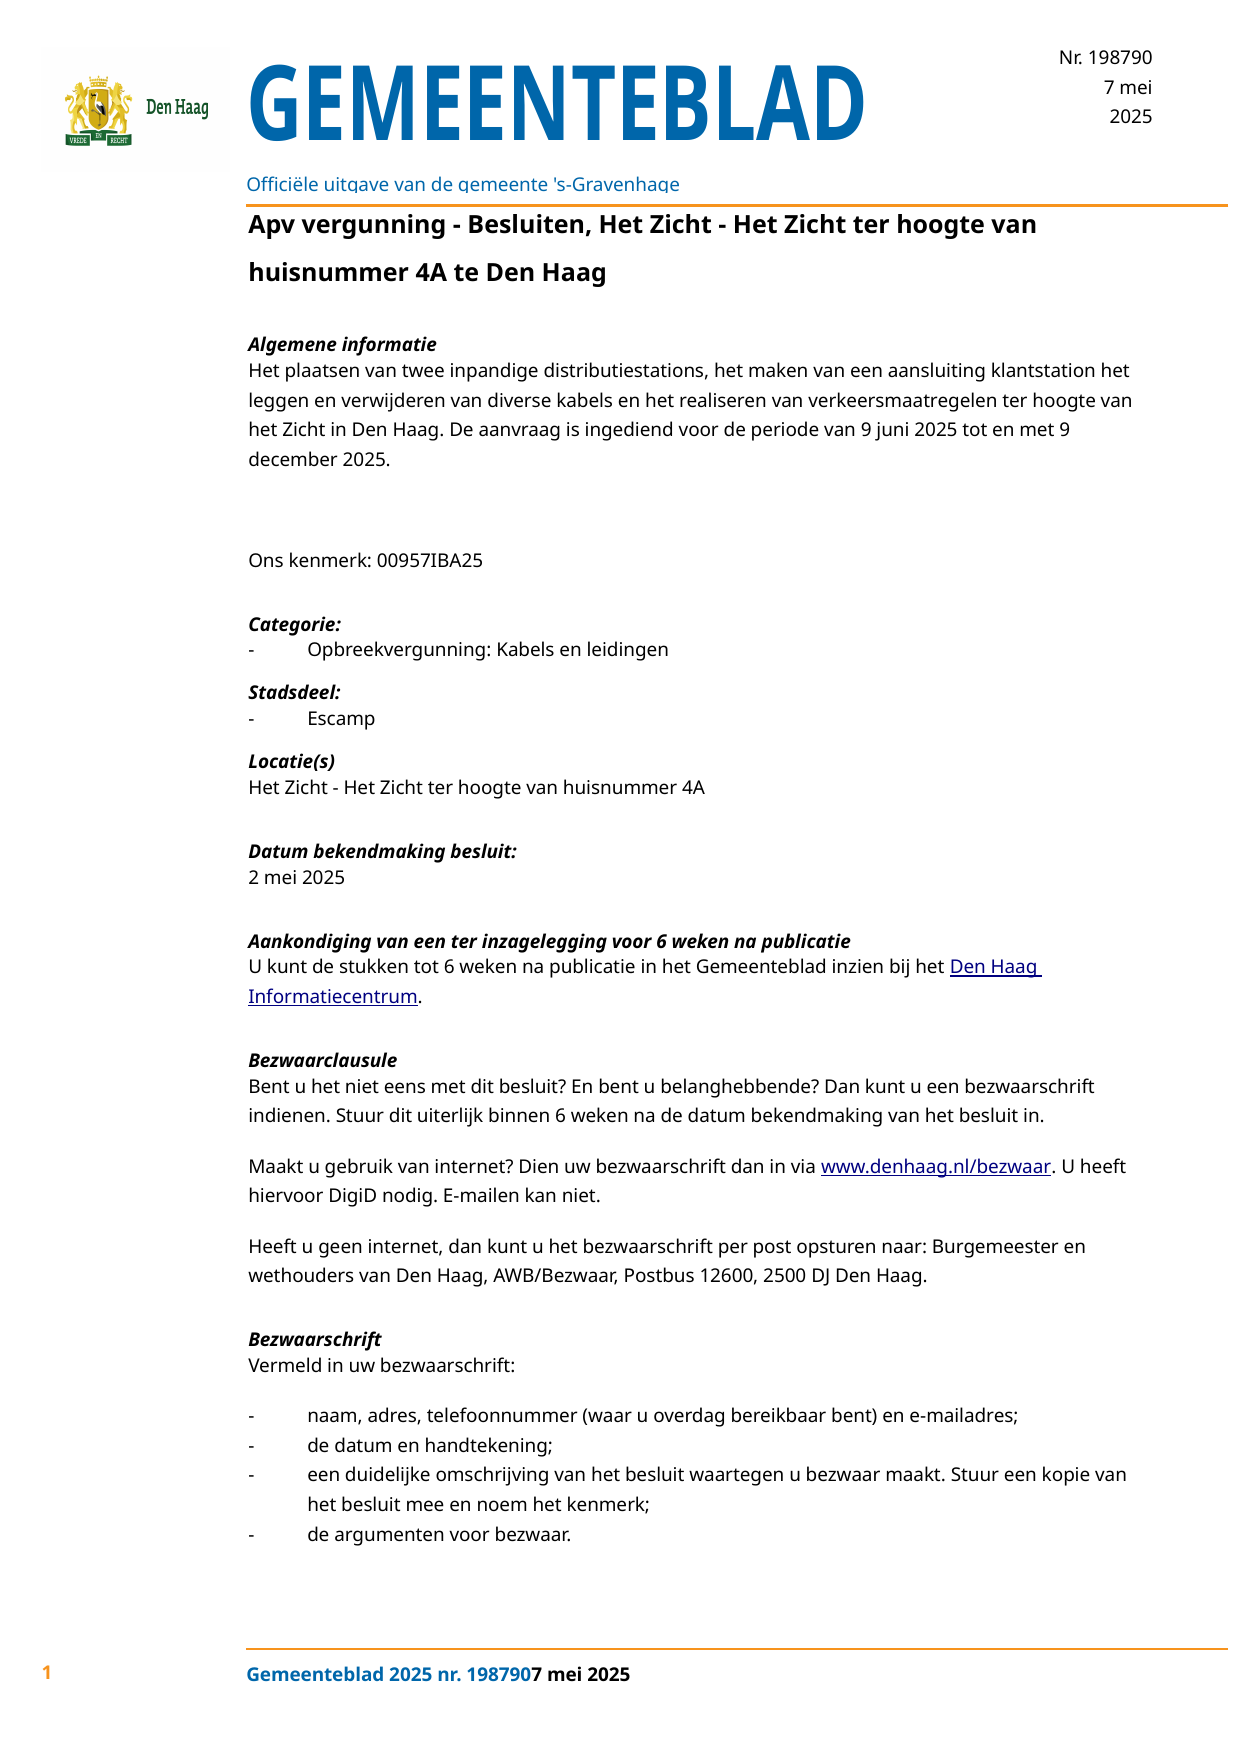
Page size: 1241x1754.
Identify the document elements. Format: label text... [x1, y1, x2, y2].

text Bezwaarclausule [248, 1047, 1152, 1073]
list naam, adres, telefoonnummer (waar u overdag bereikbaar bent) en e-mailadres; [248, 1402, 1152, 1428]
list de datum en handtekening; [248, 1432, 1152, 1458]
picture [41, 47, 231, 172]
text Bent u het niet eens met dit besluit? En bent u belanghebbende? Dan kunt u een bezwaarschrift indienen. Stuur dit uiterlijk binnen 6 weken na de datum bekendmaking van het besluit in. [248, 1073, 1152, 1128]
list de argumenten voor bezwaar. [248, 1521, 1152, 1547]
text Categorie: [248, 611, 1152, 636]
text Algemene informatie [248, 331, 1152, 357]
text Maakt u gebruik van internet? Dien uw bezwaarschrift dan in via www.denhaag.nl/bezwaar. U heeft hiervoor DigiD nodig. E-mailen kan niet. [248, 1153, 1152, 1208]
list Escamp [248, 705, 1152, 731]
text Bezwaarschrift [248, 1326, 1152, 1352]
text Apv vergunning - Besluiten, Het Zicht - Het Zicht ter hoogte van huisnummer 4A te Den Haag [248, 207, 1152, 288]
text 2 mei 2025 [248, 864, 1152, 889]
text Ons kenmerk: 00957IBA25 [248, 547, 1152, 572]
text U kunt de stukken tot 6 weken na publicatie in het Gemeenteblad inzien bij het Den Haag Informatiecentrum. [248, 953, 1152, 1009]
text Het plaatsen van twee inpandige distributiestations, het maken van een aansluiting klantstation het leggen en verwijderen van diverse kabels en het realiseren van verkeersmaatregelen ter hoogte van het Zicht in Den Haag. De aanvraag is ingediend voor de periode van 9 juni 2025 tot en met 9 december 2025. [248, 357, 1152, 472]
list Opbreekvergunning: Kabels en leidingen [248, 636, 1152, 662]
text Heeft u geen internet, dan kunt u het bezwaarschrift per post opsturen naar: Burgemeester en wethouders van Den Haag, AWB/Bezwaar, Postbus 12600, 2500 DJ Den Haag. [248, 1233, 1152, 1288]
text Stadsdeel: [248, 679, 1152, 705]
text Locatie(s) [248, 748, 1152, 774]
text Aankondiging van een ter inzagelegging voor 6 weken na publicatie [248, 928, 1152, 953]
text Het Zicht - Het Zicht ter hoogte van huisnummer 4A [248, 774, 1152, 800]
text Vermeld in uw bezwaarschrift: [248, 1352, 1152, 1378]
text Datum bekendmaking besluit: [248, 838, 1152, 864]
list een duidelijke omschrijving van het besluit waartegen u bezwaar maakt. Stuur een kopie van het besluit mee en noem het kenmerk; [248, 1462, 1152, 1517]
